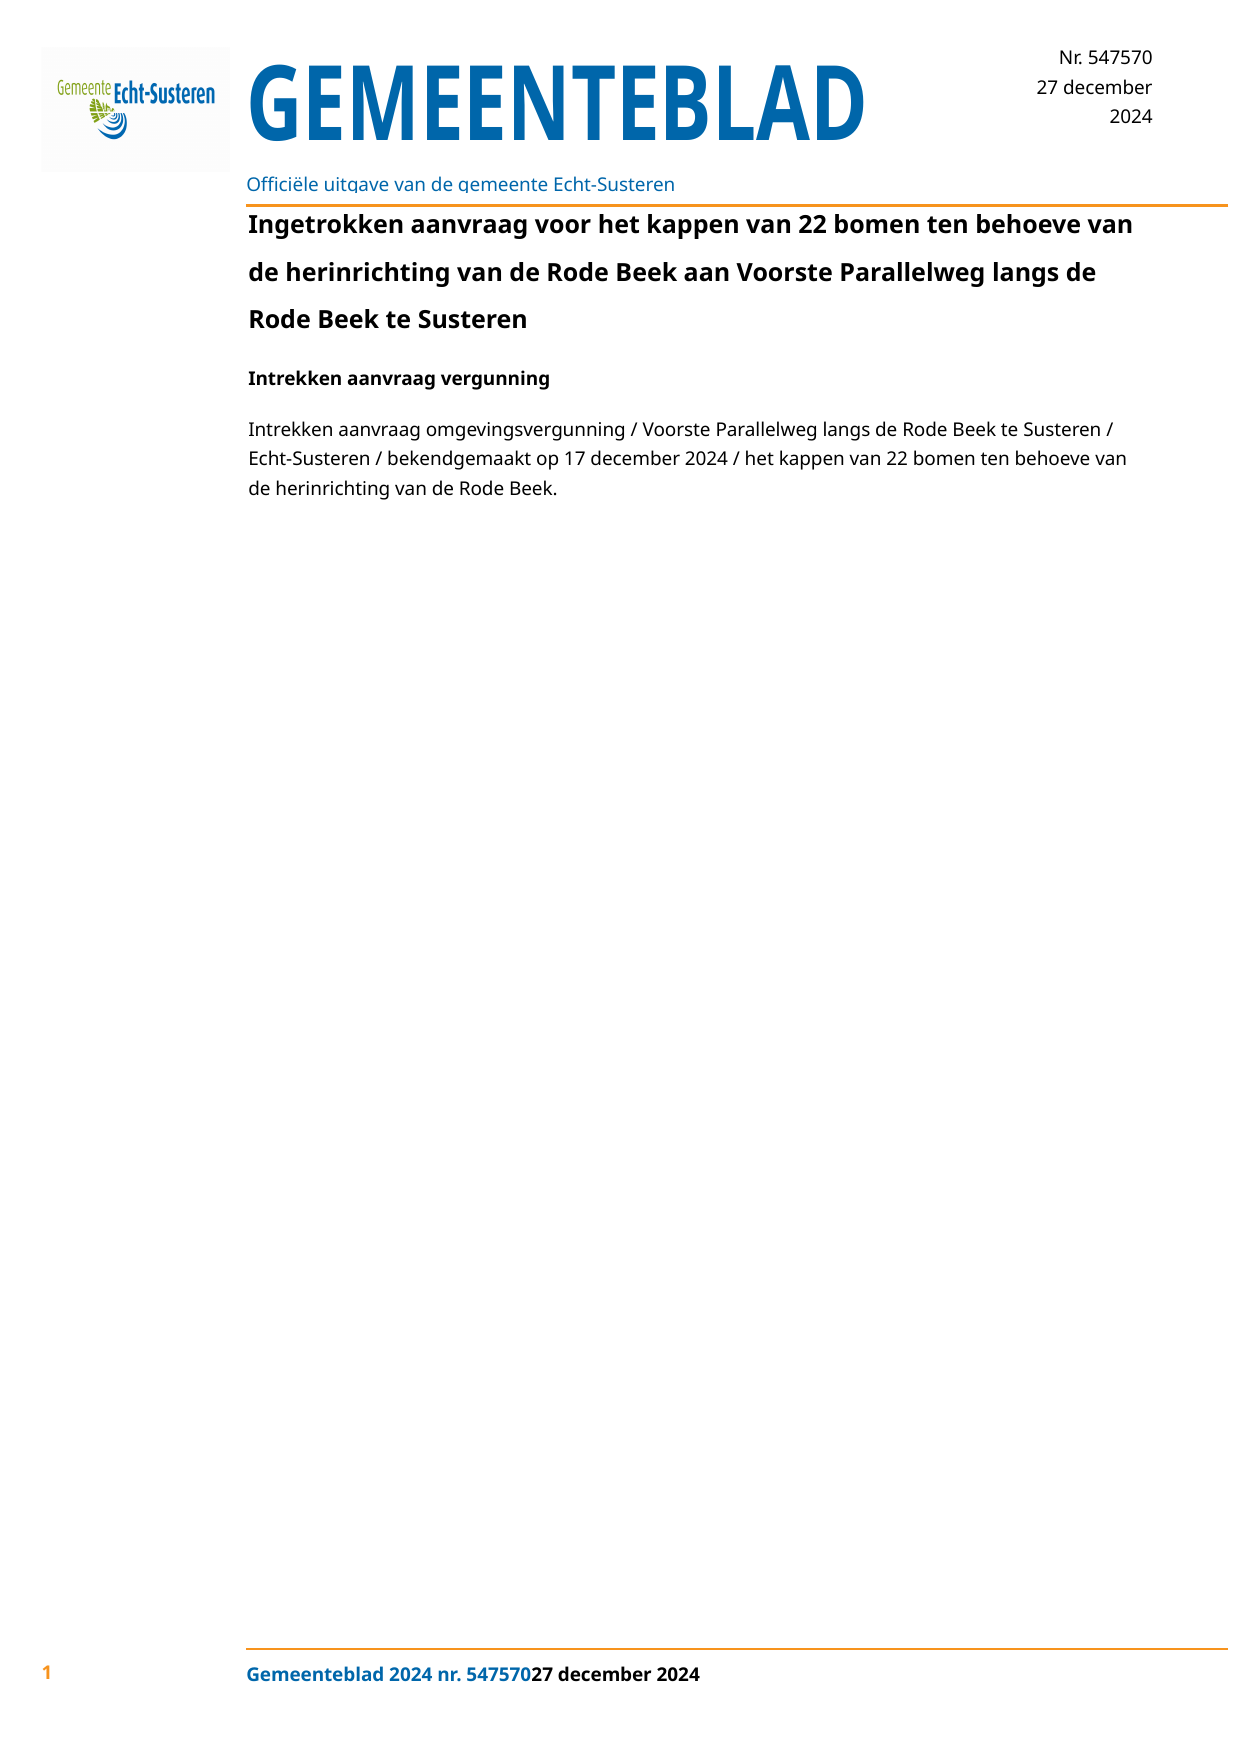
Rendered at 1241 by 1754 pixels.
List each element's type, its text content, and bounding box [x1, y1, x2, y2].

text Intrekken aanvraag omgevingsvergunning / Voorste Parallelweg langs de Rode Beek te Susteren / Echt-Susteren / bekendgemaakt op 17 december 2024 / het kappen van 22 bomen ten behoeve van de herinrichting van de Rode Beek. [248, 416, 1152, 501]
text Intrekken aanvraag vergunning [248, 366, 1152, 391]
picture [41, 47, 231, 172]
text Ingetrokken aanvraag voor het kappen van 22 bomen ten behoeve van de herinrichting van de Rode Beek aan Voorste Parallelweg langs de Rode Beek te Susteren [248, 207, 1152, 336]
